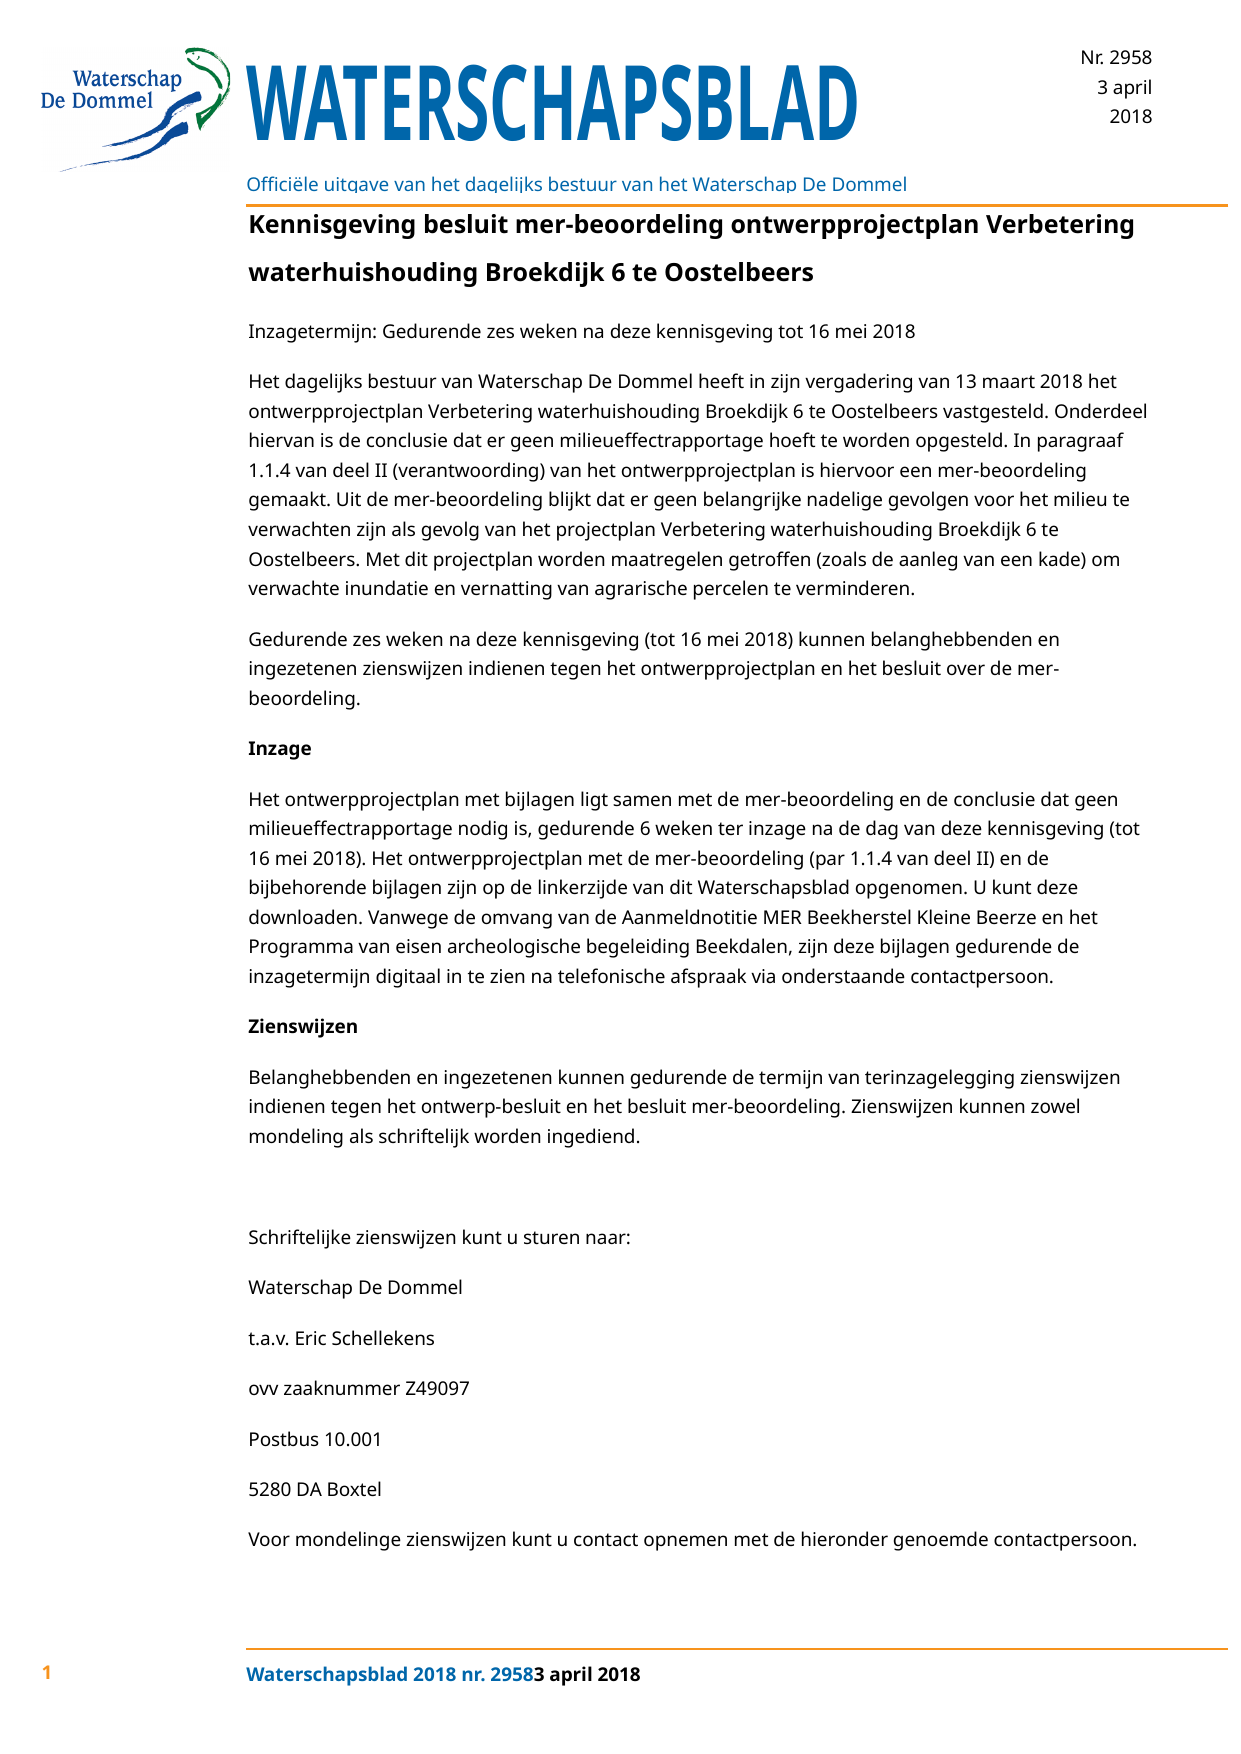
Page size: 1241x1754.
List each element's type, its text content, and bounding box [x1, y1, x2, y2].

text Kennisgeving besluit mer-beoordeling ontwerpprojectplan Verbetering waterhuishouding Broekdijk 6 te Oostelbeers [248, 207, 1152, 288]
text Het ontwerpprojectplan met bijlagen ligt samen met de mer-beoordeling en de conclusie dat geen milieueffectrapportage nodig is, gedurende 6 weken ter inzage na de dag van deze kennisgeving (tot 16 mei 2018). Het ontwerpprojectplan met de mer-beoordeling (par 1.1.4 van deel II) en de bijbehorende bijlagen zijn op de linkerzijde van dit Waterschapsblad opgenomen. U kunt deze downloaden. Vanwege de omvang van de Aanmeldnotitie MER Beekherstel Kleine Beerze en het Programma van eisen archeologische begeleiding Beekdalen, zijn deze bijlagen gedurende de inzagetermijn digitaal in te zien na telefonische afspraak via onderstaande contactpersoon. [248, 786, 1152, 989]
text Gedurende zes weken na deze kennisgeving (tot 16 mei 2018) kunnen belanghebbenden en ingezetenen zienswijzen indienen tegen het ontwerpprojectplan en het besluit over de mer-beoordeling. [248, 626, 1152, 711]
text Waterschap De Dommel [248, 1274, 1152, 1300]
picture [41, 47, 231, 172]
text t.a.v. Eric Schellekens [248, 1325, 1152, 1351]
text 5280 DA Boxtel [248, 1476, 1152, 1502]
text Voor mondelinge zienswijzen kunt u contact opnemen met de hieronder genoemde contactpersoon. [248, 1527, 1152, 1552]
text Postbus 10.001 [248, 1426, 1152, 1452]
text Zienswijzen [248, 1014, 1152, 1039]
text Schriftelijke zienswijzen kunt u sturen naar: [248, 1224, 1152, 1250]
text Belanghebbenden en ingezetenen kunnen gedurende de termijn van terinzagelegging zienswijzen indienen tegen het ontwerp-besluit en het besluit mer-beoordeling. Zienswijzen kunnen zowel mondeling als schriftelijk worden ingediend. [248, 1064, 1152, 1149]
text Inzagetermijn: Gedurende zes weken na deze kennisgeving tot 16 mei 2018 [248, 318, 1152, 344]
text Inzage [248, 735, 1152, 761]
text ovv zaaknummer Z49097 [248, 1375, 1152, 1401]
text Het dagelijks bestuur van Waterschap De Dommel heeft in zijn vergadering van 13 maart 2018 het ontwerpprojectplan Verbetering waterhuishouding Broekdijk 6 te Oostelbeers vastgesteld. Onderdeel hiervan is de conclusie dat er geen milieueffectrapportage hoeft te worden opgesteld. In paragraaf 1.1.4 van deel II (verantwoording) van het ontwerpprojectplan is hiervoor een mer-beoordeling gemaakt. Uit de mer-beoordeling blijkt dat er geen belangrijke nadelige gevolgen voor het milieu te verwachten zijn als gevolg van het projectplan Verbetering waterhuishouding Broekdijk 6 te Oostelbeers. Met dit projectplan worden maatregelen getroffen (zoals de aanleg van een kade) om verwachte inundatie en vernatting van agrarische percelen te verminderen. [248, 368, 1152, 601]
